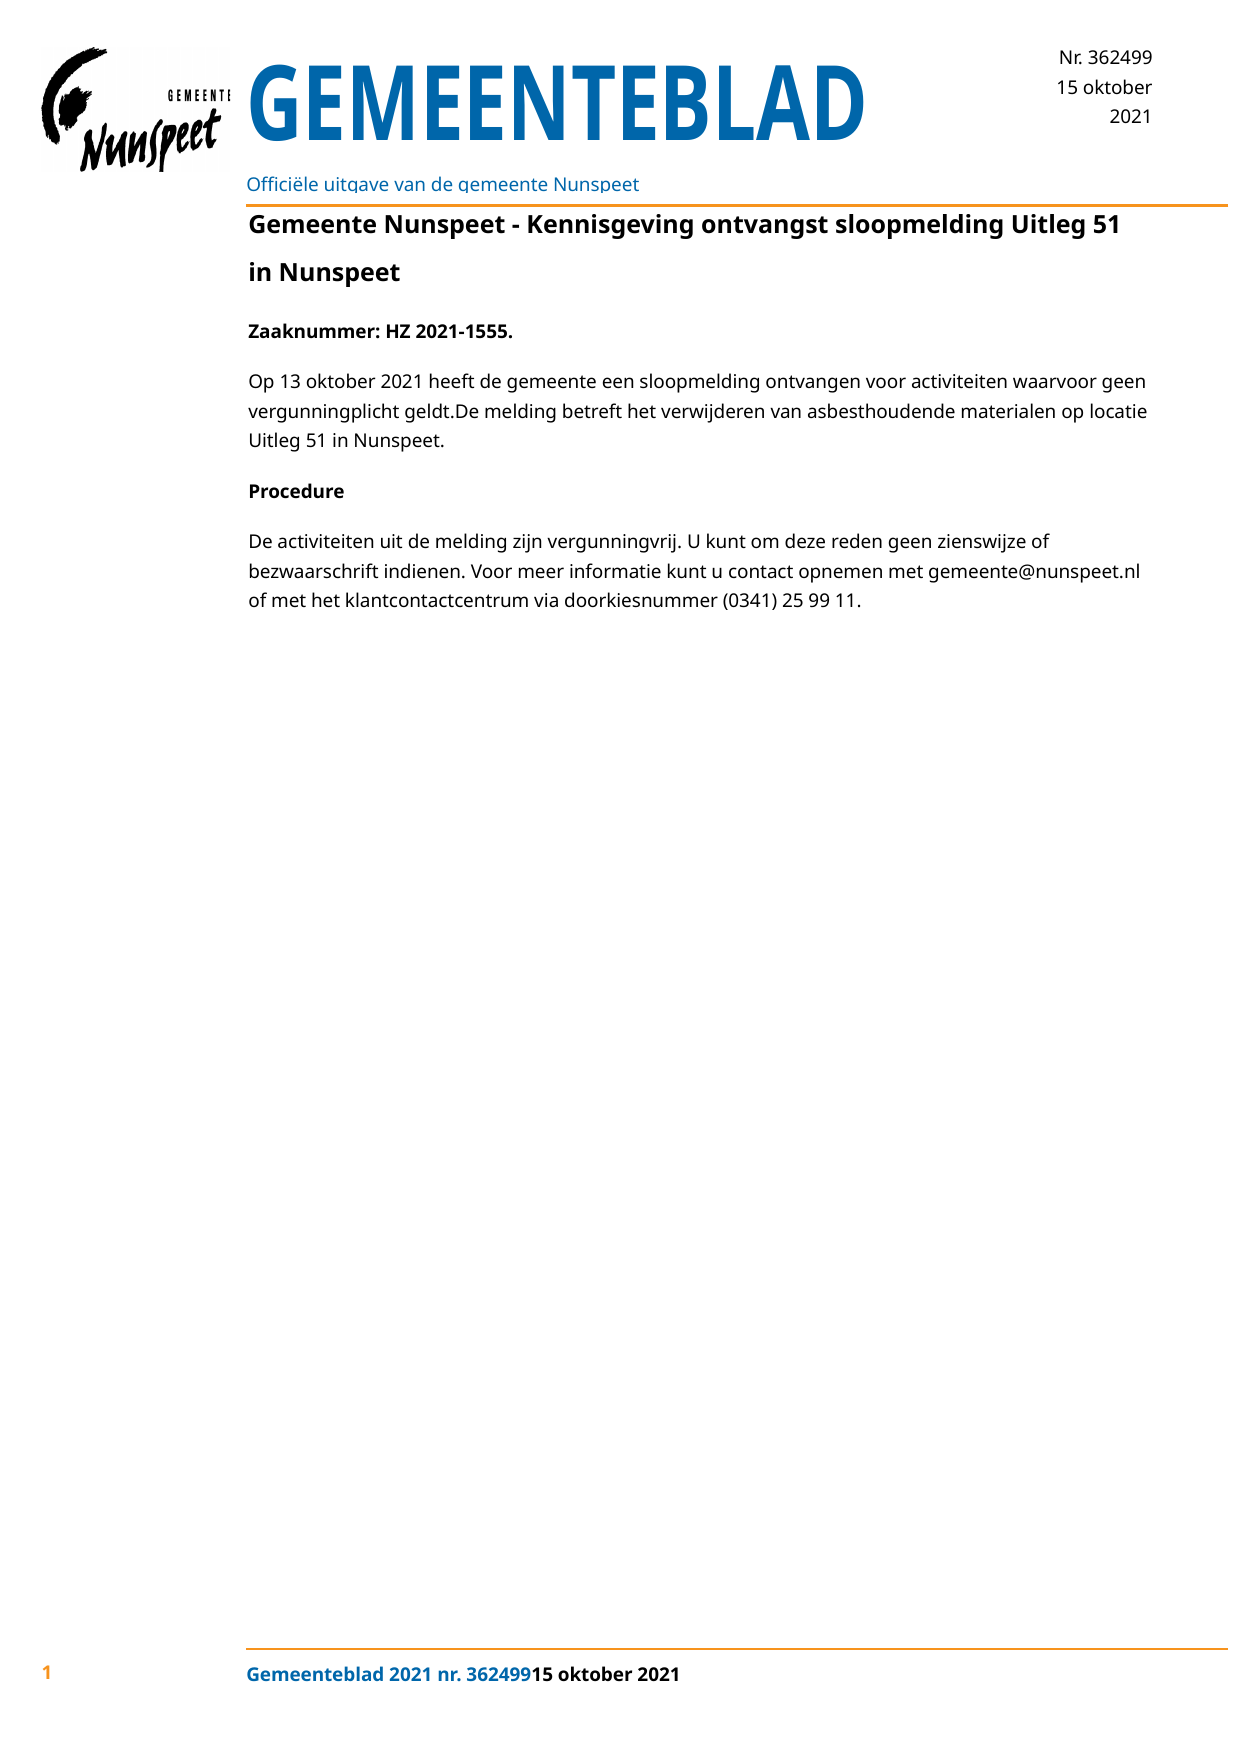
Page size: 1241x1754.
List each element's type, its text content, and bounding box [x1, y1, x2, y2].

picture [41, 47, 231, 172]
text Gemeente Nunspeet - Kennisgeving ontvangst sloopmelding Uitleg 51 in Nunspeet [248, 207, 1152, 288]
text Op 13 oktober 2021 heeft de gemeente een sloopmelding ontvangen voor activiteiten waarvoor geen vergunningplicht geldt.De melding betreft het verwijderen van asbesthoudende materialen op locatie Uitleg 51 in Nunspeet. [248, 368, 1152, 453]
text Zaaknummer: HZ 2021-1555. [248, 318, 1152, 344]
text Procedure [248, 478, 1152, 504]
text De activiteiten uit de melding zijn vergunningvrij. U kunt om deze reden geen zienswijze of bezwaarschrift indienen. Voor meer informatie kunt u contact opnemen met gemeente@nunspeet.nl of met het klantcontactcentrum via doorkiesnummer (0341) 25 99 11. [248, 528, 1152, 613]
